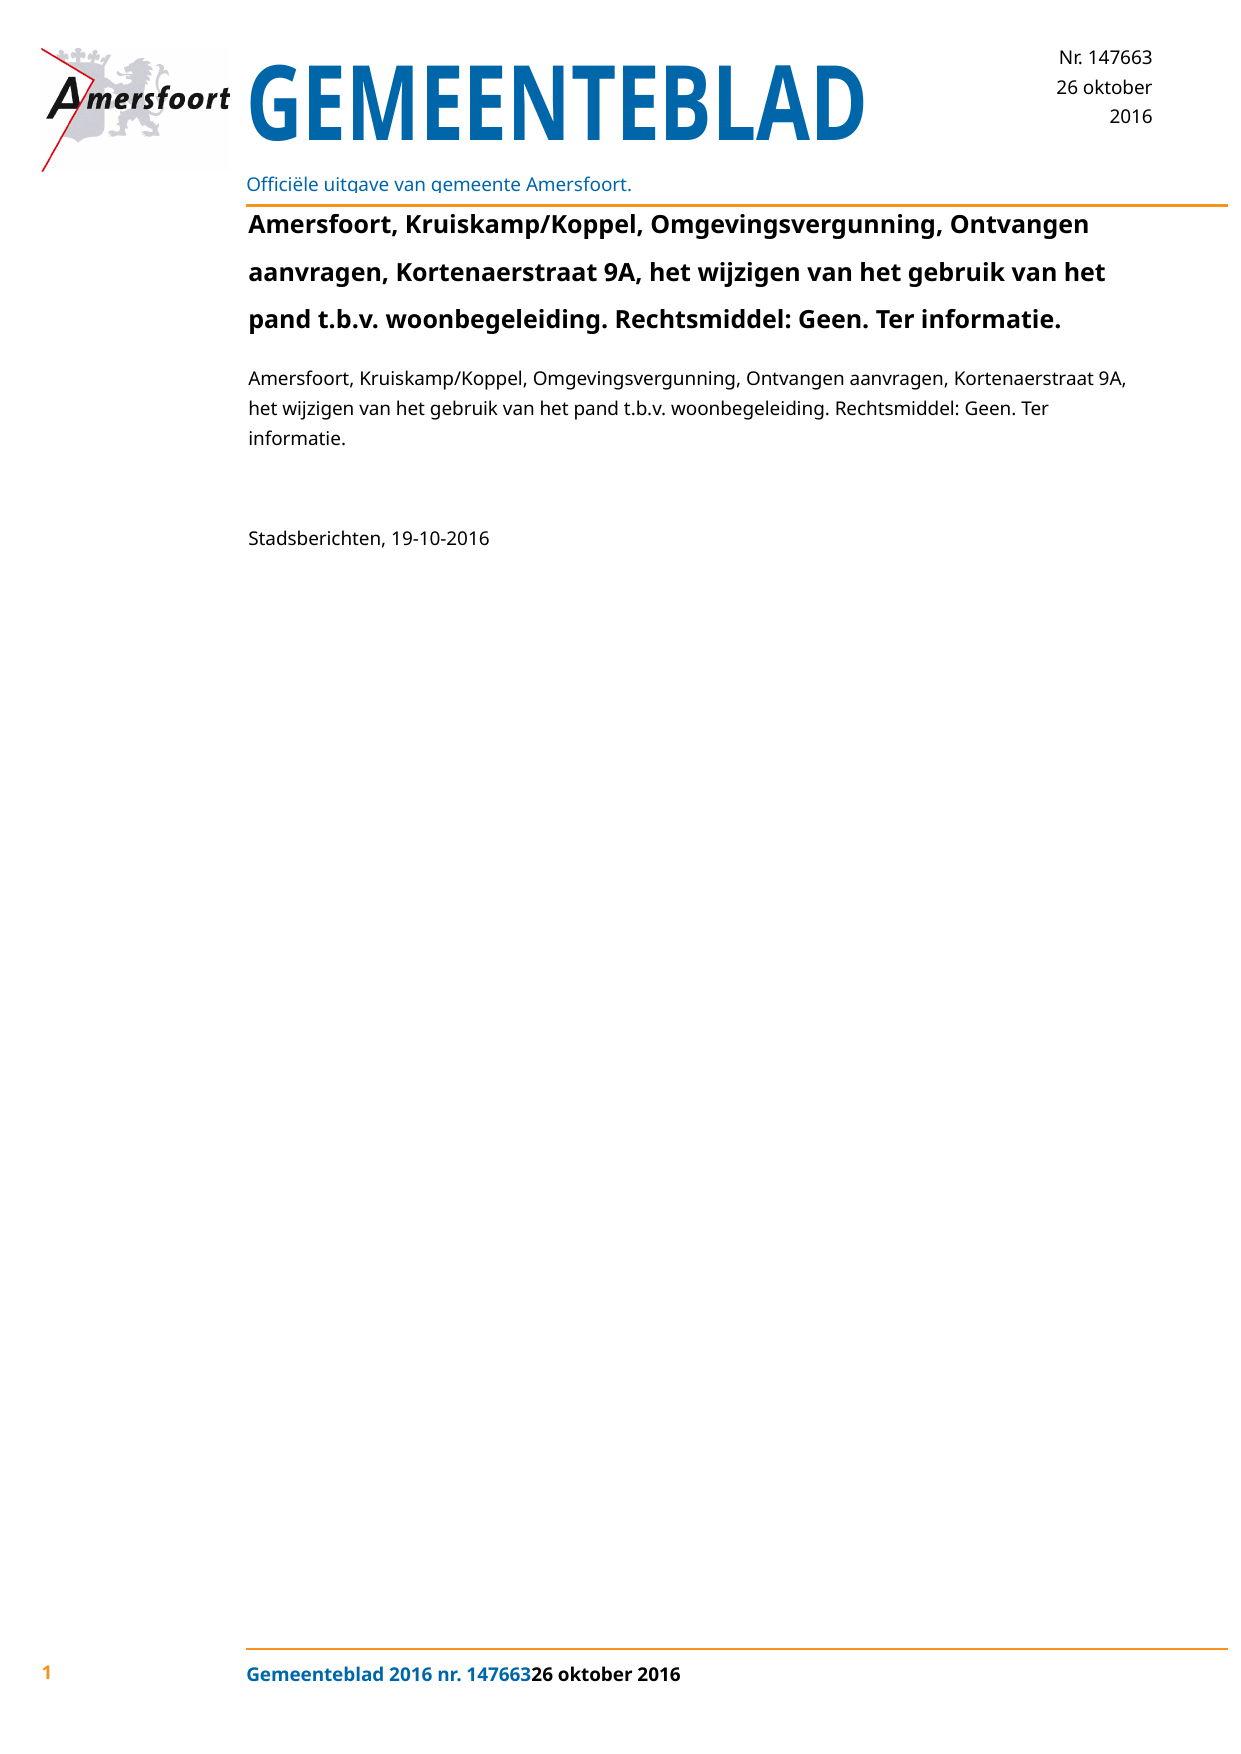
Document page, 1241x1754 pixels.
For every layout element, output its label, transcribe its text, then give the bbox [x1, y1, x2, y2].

text Amersfoort, Kruiskamp/Koppel, Omgevingsvergunning, Ontvangen aanvragen, Kortenaerstraat 9A, het wijzigen van het gebruik van het pand t.b.v. woonbegeleiding. Rechtsmiddel: Geen. Ter informatie. [248, 366, 1152, 450]
text Stadsberichten, 19-10-2016 [248, 526, 1152, 551]
text Amersfoort, Kruiskamp/Koppel, Omgevingsvergunning, Ontvangen aanvragen, Kortenaerstraat 9A, het wijzigen van het gebruik van het pand t.b.v. woonbegeleiding. Rechtsmiddel: Geen. Ter informatie. [248, 207, 1152, 336]
picture [41, 47, 231, 172]
